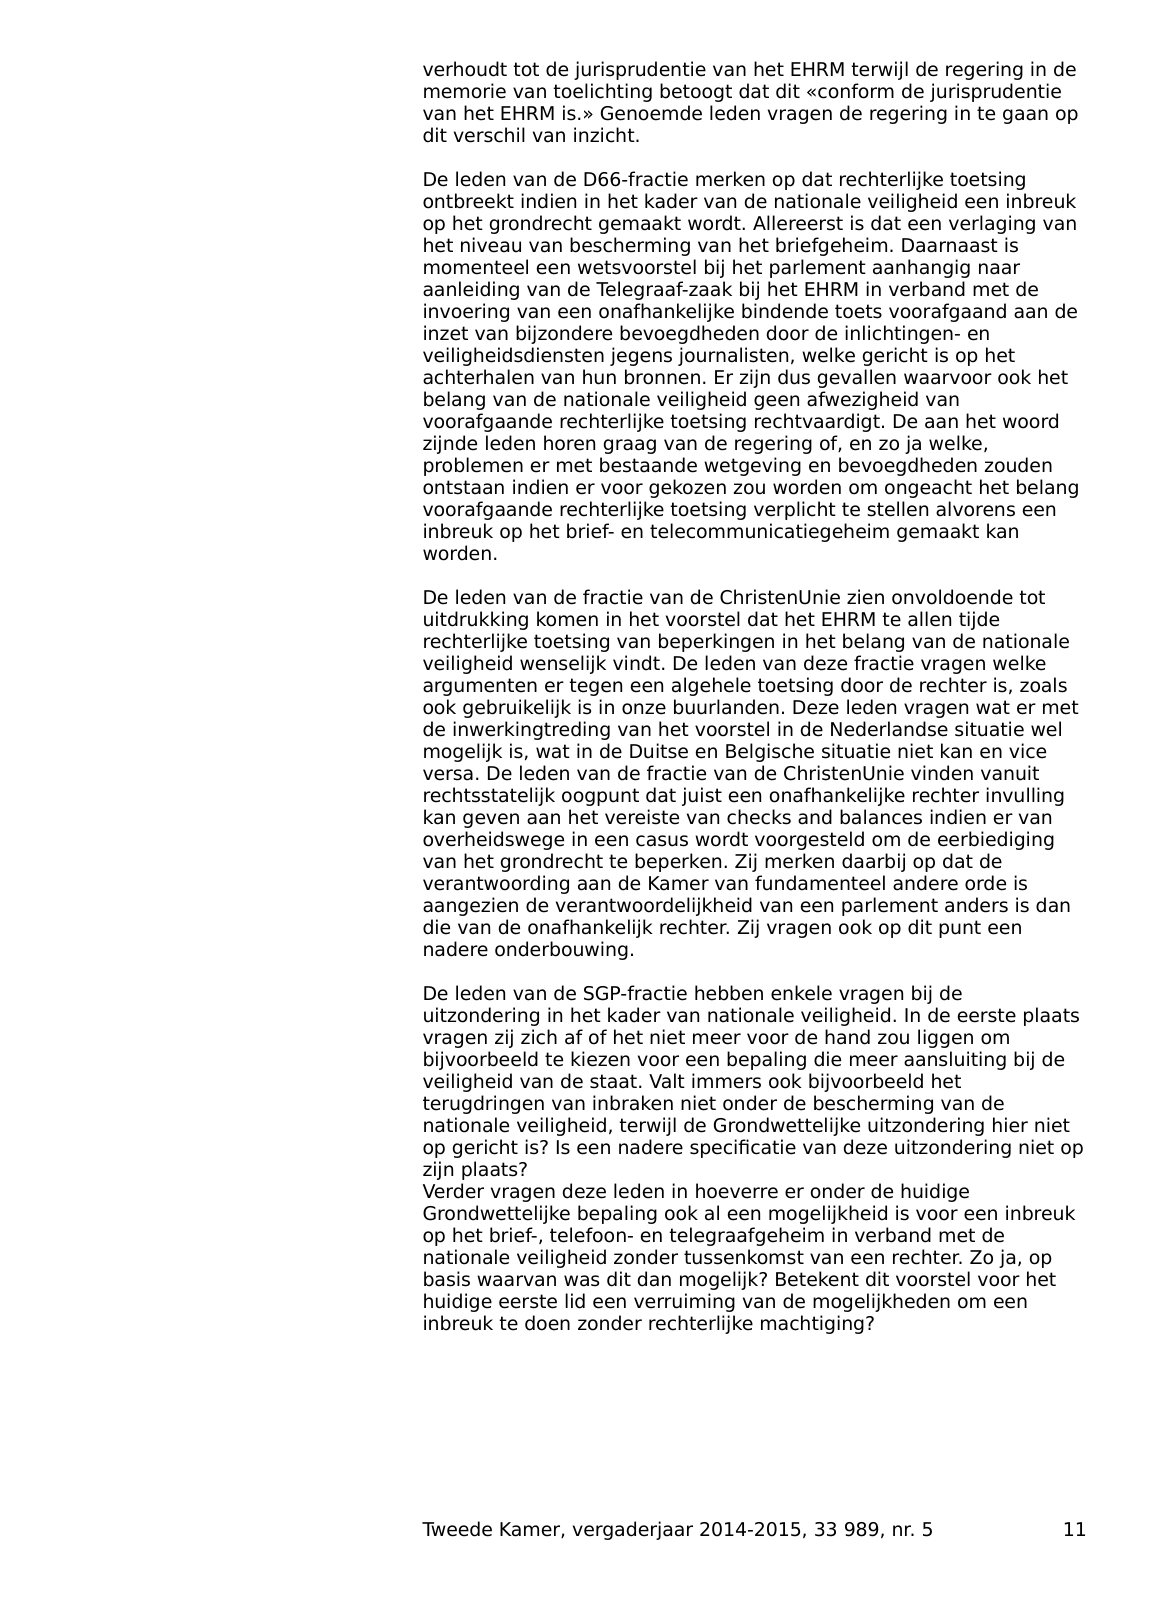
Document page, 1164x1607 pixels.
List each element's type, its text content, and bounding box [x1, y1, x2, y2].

text verhoudt tot de jurisprudentie van het EHRM terwijl de regering in de memorie van toelichting betoogt dat dit «conform de jurisprudentie van het EHRM is.» Genoemde leden vragen de regering in te gaan op dit verschil van inzicht. [422, 59, 1087, 147]
text De leden van de fractie van de ChristenUnie zien onvoldoende tot uitdrukking komen in het voorstel dat het EHRM te allen tijde rechterlijke toetsing van beperkingen in het belang van de nationale veiligheid wenselijk vindt. De leden van deze fractie vragen welke argumenten er tegen een algehele toetsing door de rechter is, zoals ook gebruikelijk is in onze buurlanden. Deze leden vragen wat er met de inwerkingtreding van het voorstel in de Nederlandse situatie wel mogelijk is, wat in de Duitse en Belgische situatie niet kan en vice versa. De leden van de fractie van de ChristenUnie vinden vanuit rechtsstatelijk oogpunt dat juist een onafhankelijke rechter invulling kan geven aan het vereiste van checks and balances indien er van overheidswege in een casus wordt voorgesteld om de eerbiediging van het grondrecht te beperken. Zij merken daarbij op dat de verantwoording aan de Kamer van fundamenteel andere orde is aangezien de verantwoordelijkheid van een parlement anders is dan die van de onafhankelijk rechter. Zij vragen ook op dit punt een nadere onderbouwing. [422, 587, 1087, 961]
text De leden van de D66-fractie merken op dat rechterlijke toetsing ontbreekt indien in het kader van de nationale veiligheid een inbreuk op het grondrecht gemaakt wordt. Allereerst is dat een verlaging van het niveau van bescherming van het briefgeheim. Daarnaast is momenteel een wetsvoorstel bij het parlement aanhangig naar aanleiding van de Telegraaf-zaak bij het EHRM in verband met de invoering van een onafhankelijke bindende toets voorafgaand aan de inzet van bijzondere bevoegdheden door de inlichtingen- en veiligheidsdiensten jegens journalisten, welke gericht is op het achterhalen van hun bronnen. Er zijn dus gevallen waarvoor ook het belang van de nationale veiligheid geen afwezigheid van voorafgaande rechterlijke toetsing rechtvaardigt. De aan het woord zijnde leden horen graag van de regering of, en zo ja welke, problemen er met bestaande wetgeving en bevoegdheden zouden ontstaan indien er voor gekozen zou worden om ongeacht het belang voorafgaande rechterlijke toetsing verplicht te stellen alvorens een inbreuk op het brief- en telecommunicatiegeheim gemaakt kan worden. [422, 169, 1087, 565]
text Verder vragen deze leden in hoeverre er onder de huidige Grondwettelijke bepaling ook al een mogelijkheid is voor een inbreuk op het brief-, telefoon- en telegraafgeheim in verband met de nationale veiligheid zonder tussenkomst van een rechter. Zo ja, op basis waarvan was dit dan mogelijk? Betekent dit voorstel voor het huidige eerste lid een verruiming van de mogelijkheden om een inbreuk te doen zonder rechterlijke machtiging? [422, 1181, 1087, 1334]
text De leden van de SGP-fractie hebben enkele vragen bij de uitzondering in het kader van nationale veiligheid. In de eerste plaats vragen zij zich af of het niet meer voor de hand zou liggen om bijvoorbeeld te kiezen voor een bepaling die meer aansluiting bij de veiligheid van de staat. Valt immers ook bijvoorbeeld het terugdringen van inbraken niet onder de bescherming van de nationale veiligheid, terwijl de Grondwettelijke uitzondering hier niet op gericht is? Is een nadere specificatie van deze uitzondering niet op zijn plaats? [422, 983, 1087, 1181]
